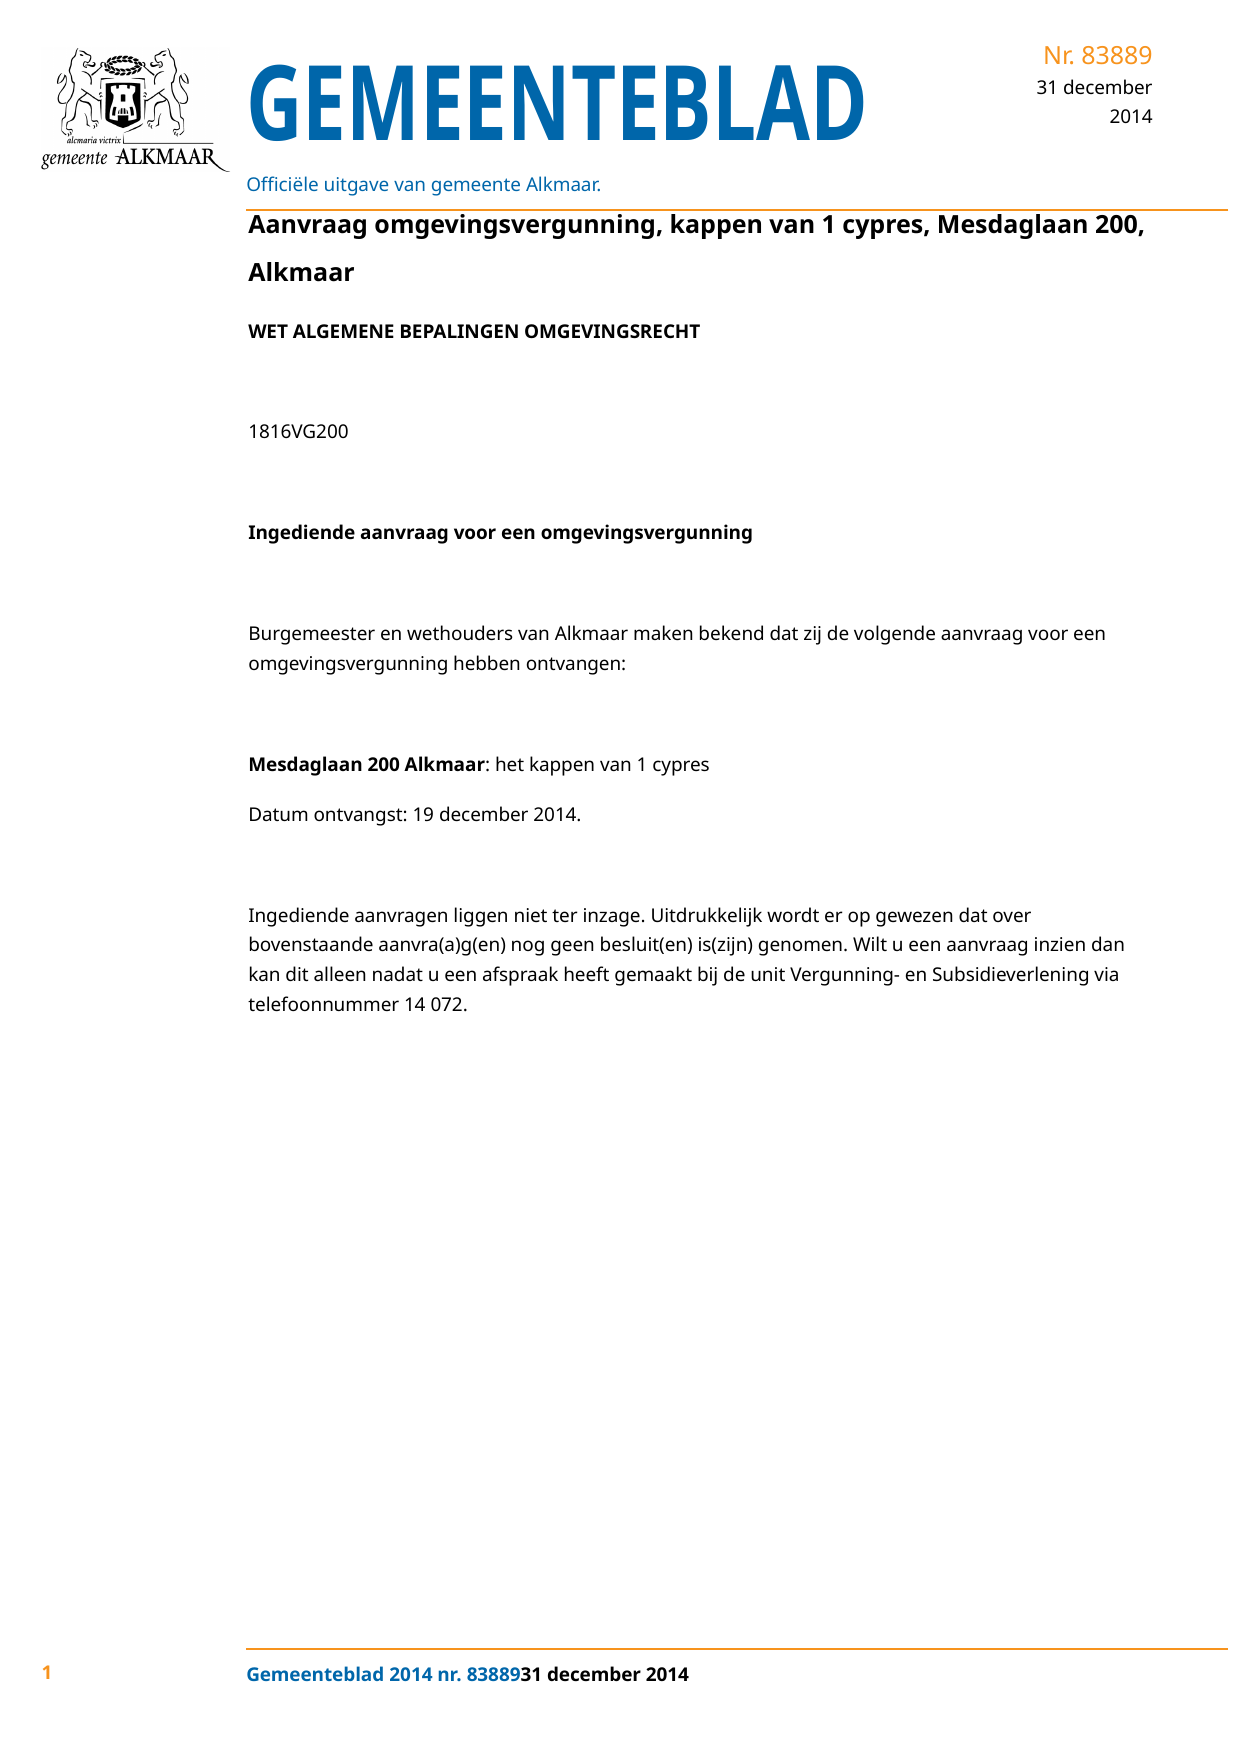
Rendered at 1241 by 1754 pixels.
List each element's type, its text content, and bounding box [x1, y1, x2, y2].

text Ingediende aanvraag voor een omgevingsvergunning [248, 519, 1152, 545]
picture [41, 47, 231, 172]
text Ingediende aanvragen liggen niet ter inzage. Uitdrukkelijk wordt er op gewezen dat over bovenstaande aanvra(a)g(en) nog geen besluit(en) is(zijn) genomen. Wilt u een aanvraag inzien dan kan dit alleen nadat u een afspraak heeft gemaakt bij de unit Vergunning- en Subsidieverlening via telefoonnummer 14 072. [248, 902, 1152, 1017]
text WET ALGEMENE BEPALINGEN OMGEVINGSRECHT [248, 318, 1152, 344]
text Mesdaglaan 200 Alkmaar: het kappen van 1 cypres [248, 751, 1152, 777]
text Aanvraag omgevingsvergunning, kappen van 1 cypres, Mesdaglaan 200, Alkmaar [248, 211, 1152, 288]
text Burgemeester en wethouders van Alkmaar maken bekend dat zij de volgende aanvraag voor een omgevingsvergunning hebben ontvangen: [248, 620, 1152, 676]
text Datum ontvangst: 19 december 2014. [248, 801, 1152, 827]
text 1816VG200 [248, 419, 1152, 444]
